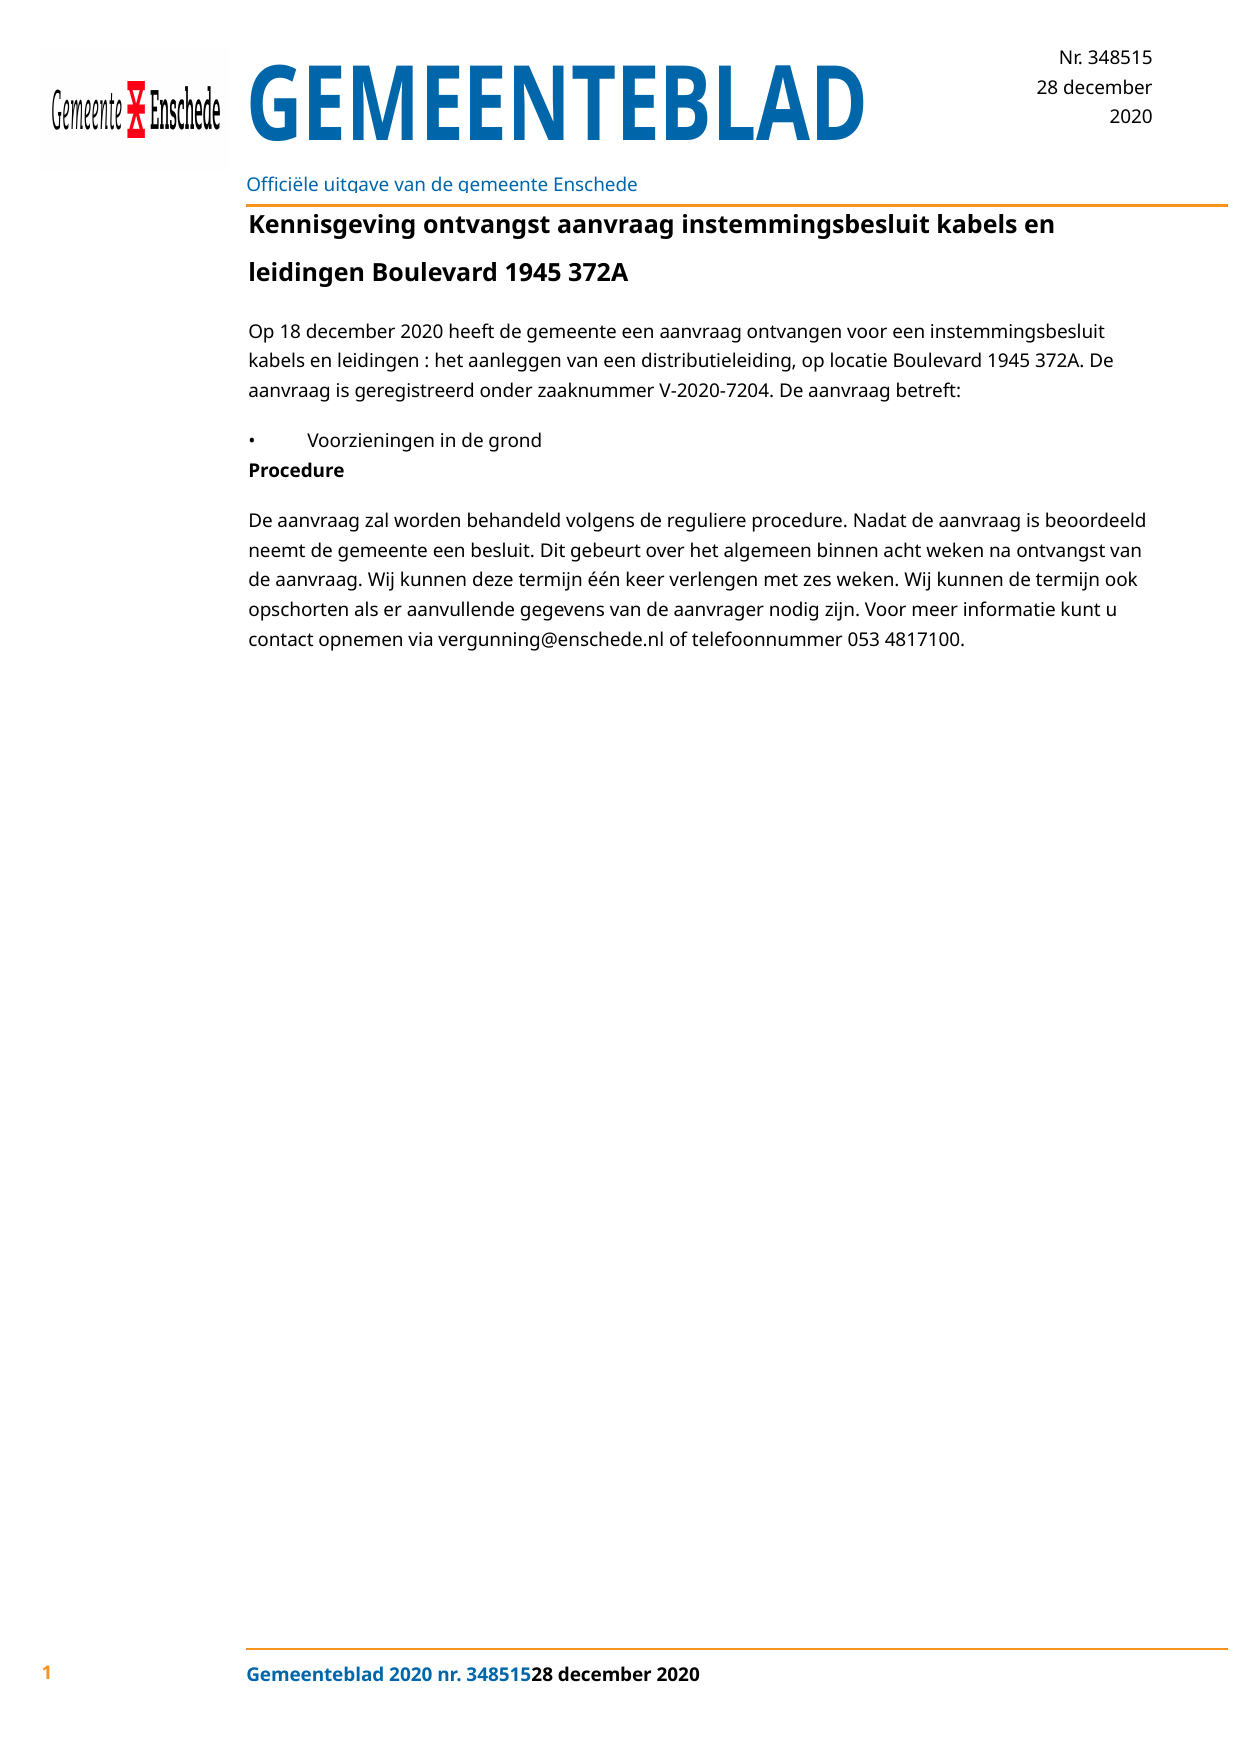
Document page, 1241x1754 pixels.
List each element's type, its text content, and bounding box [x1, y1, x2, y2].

text De aanvraag zal worden behandeld volgens de reguliere procedure. Nadat de aanvraag is beoordeeld neemt de gemeente een besluit. Dit gebeurt over het algemeen binnen acht weken na ontvangst van de aanvraag. Wij kunnen deze termijn één keer verlengen met zes weken. Wij kunnen de termijn ook opschorten als er aanvullende gegevens van de aanvrager nodig zijn. Voor meer informatie kunt u contact opnemen via vergunning@enschede.nl of telefoonnummer 053 4817100. [248, 507, 1152, 652]
text Procedure [248, 457, 1152, 483]
text Op 18 december 2020 heeft de gemeente een aanvraag ontvangen voor een instemmingsbesluit kabels en leidingen : het aanleggen van een distributieleiding, op locatie Boulevard 1945 372A. De aanvraag is geregistreerd onder zaaknummer V-2020-7204. De aanvraag betreft: [248, 318, 1152, 403]
text Kennisgeving ontvangst aanvraag instemmingsbesluit kabels en leidingen Boulevard 1945 372A [248, 207, 1152, 288]
picture [41, 47, 231, 172]
list Voorzieningen in de grond [248, 427, 1152, 453]
